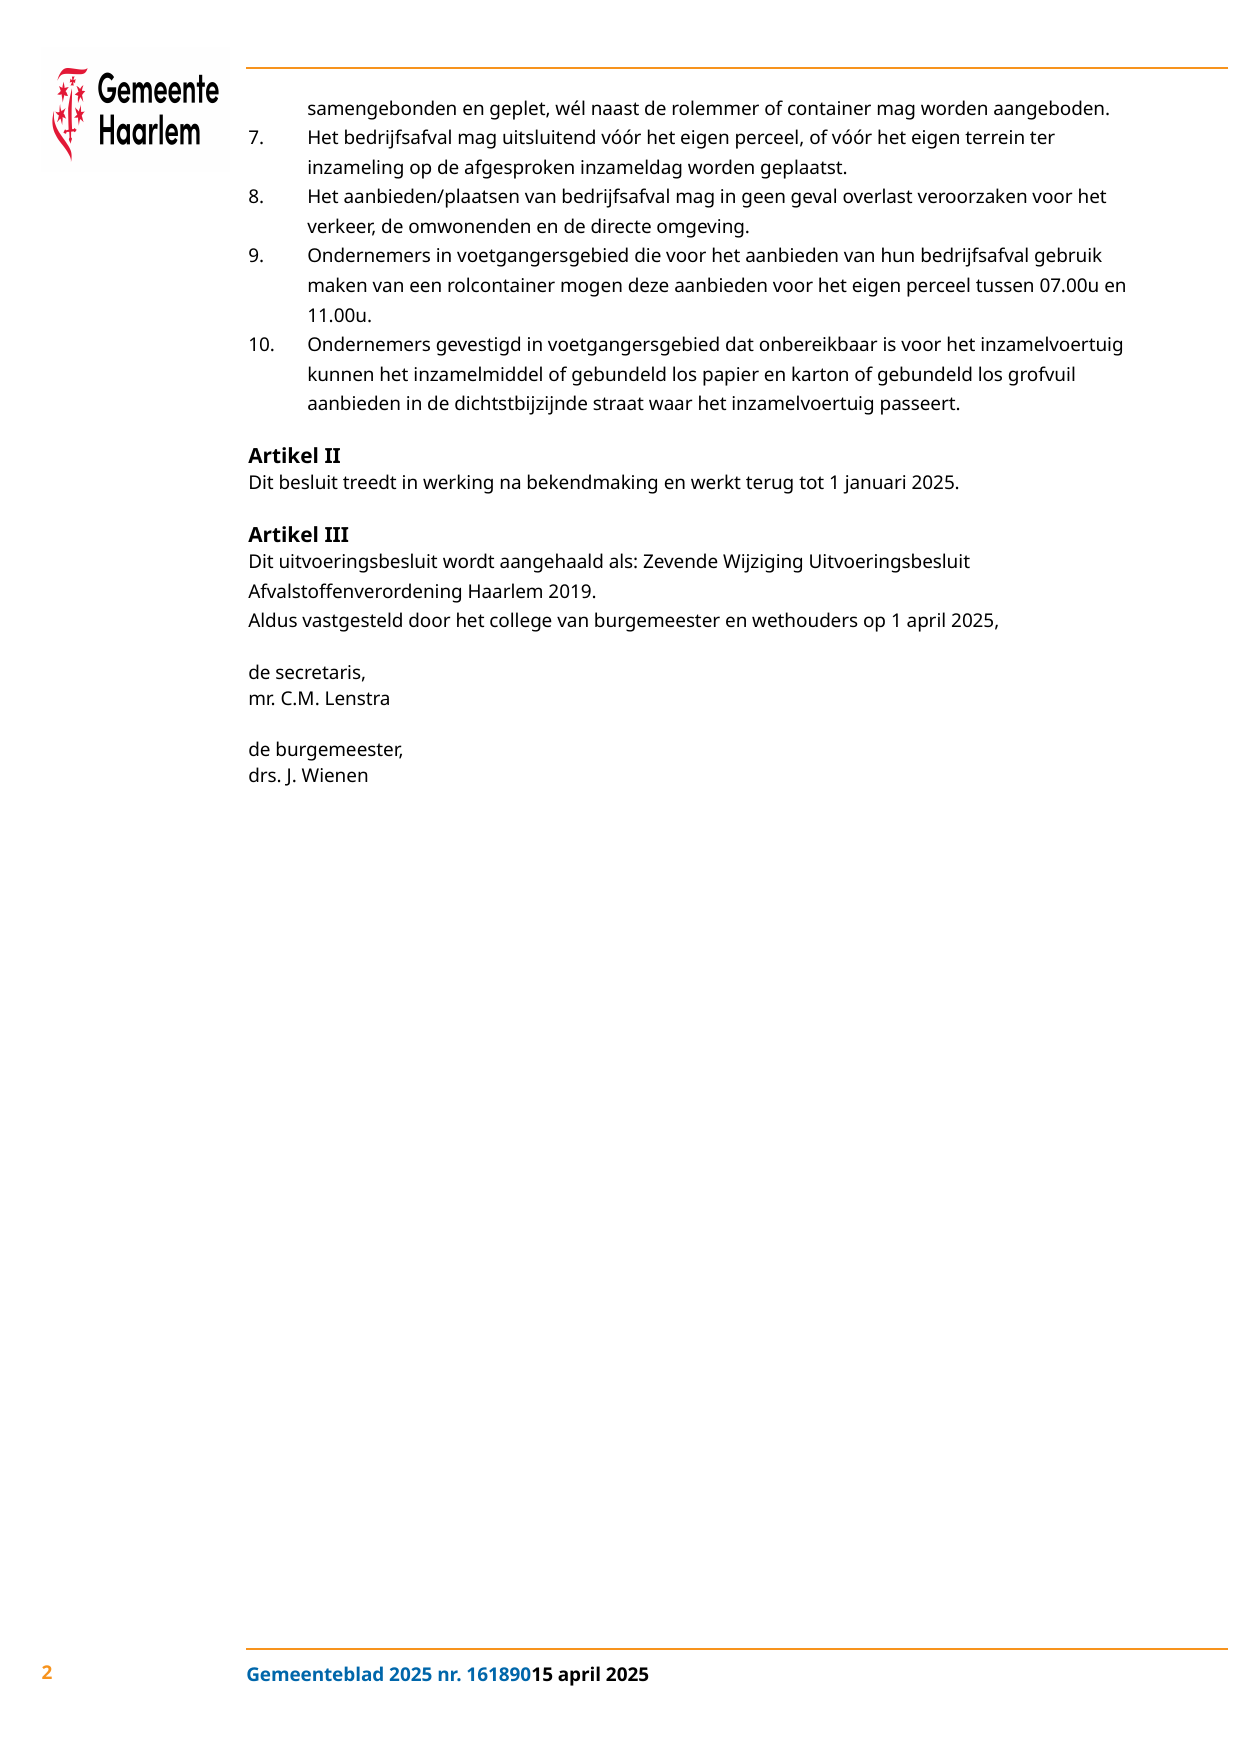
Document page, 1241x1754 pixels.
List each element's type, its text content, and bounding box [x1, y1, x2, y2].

text de burgemeester, [248, 736, 1152, 762]
list Het bedrijfsafval mag uitsluitend vóór het eigen perceel, of vóór het eigen terrein ter inzameling op de afgesproken inzameldag worden geplaatst. [248, 124, 1152, 180]
text Artikel II [248, 441, 1152, 469]
text Dit besluit treedt in werking na bekendmaking en werkt terug tot 1 januari 2025. [248, 469, 1152, 495]
text Aldus vastgesteld door het college van burgemeester en wethouders op 1 april 2025, [248, 607, 1152, 633]
text Artikel III [248, 520, 1152, 548]
list Ondernemers in voetgangersgebied die voor het aanbieden van hun bedrijfsafval gebruik maken van een rolcontainer mogen deze aanbieden voor het eigen perceel tussen 07.00u en 11.00u. [248, 243, 1152, 328]
list Het aanbieden/plaatsen van bedrijfsafval mag in geen geval overlast veroorzaken voor het verkeer, de omwonenden en de directe omgeving. [248, 183, 1152, 239]
text mr. C.M. Lenstra [248, 685, 1152, 710]
text de secretaris, [248, 659, 1152, 685]
text Dit uitvoeringsbesluit wordt aangehaald als: Zevende Wijziging Uitvoeringsbesluit Afvalstoffenverordening Haarlem 2019. [248, 548, 1152, 604]
list Ondernemers gevestigd in voetgangersgebied dat onbereikbaar is voor het inzamelvoertuig kunnen het inzamelmiddel of gebundeld los papier en karton of gebundeld los grofvuil aanbieden in de dichtstbijzijnde straat waar het inzamelvoertuig passeert. [248, 331, 1152, 416]
text drs. J. Wienen [248, 762, 1152, 788]
list samengebonden en geplet, wél naast de rolemmer of container mag worden aangeboden. [248, 95, 1152, 121]
picture [41, 47, 231, 172]
